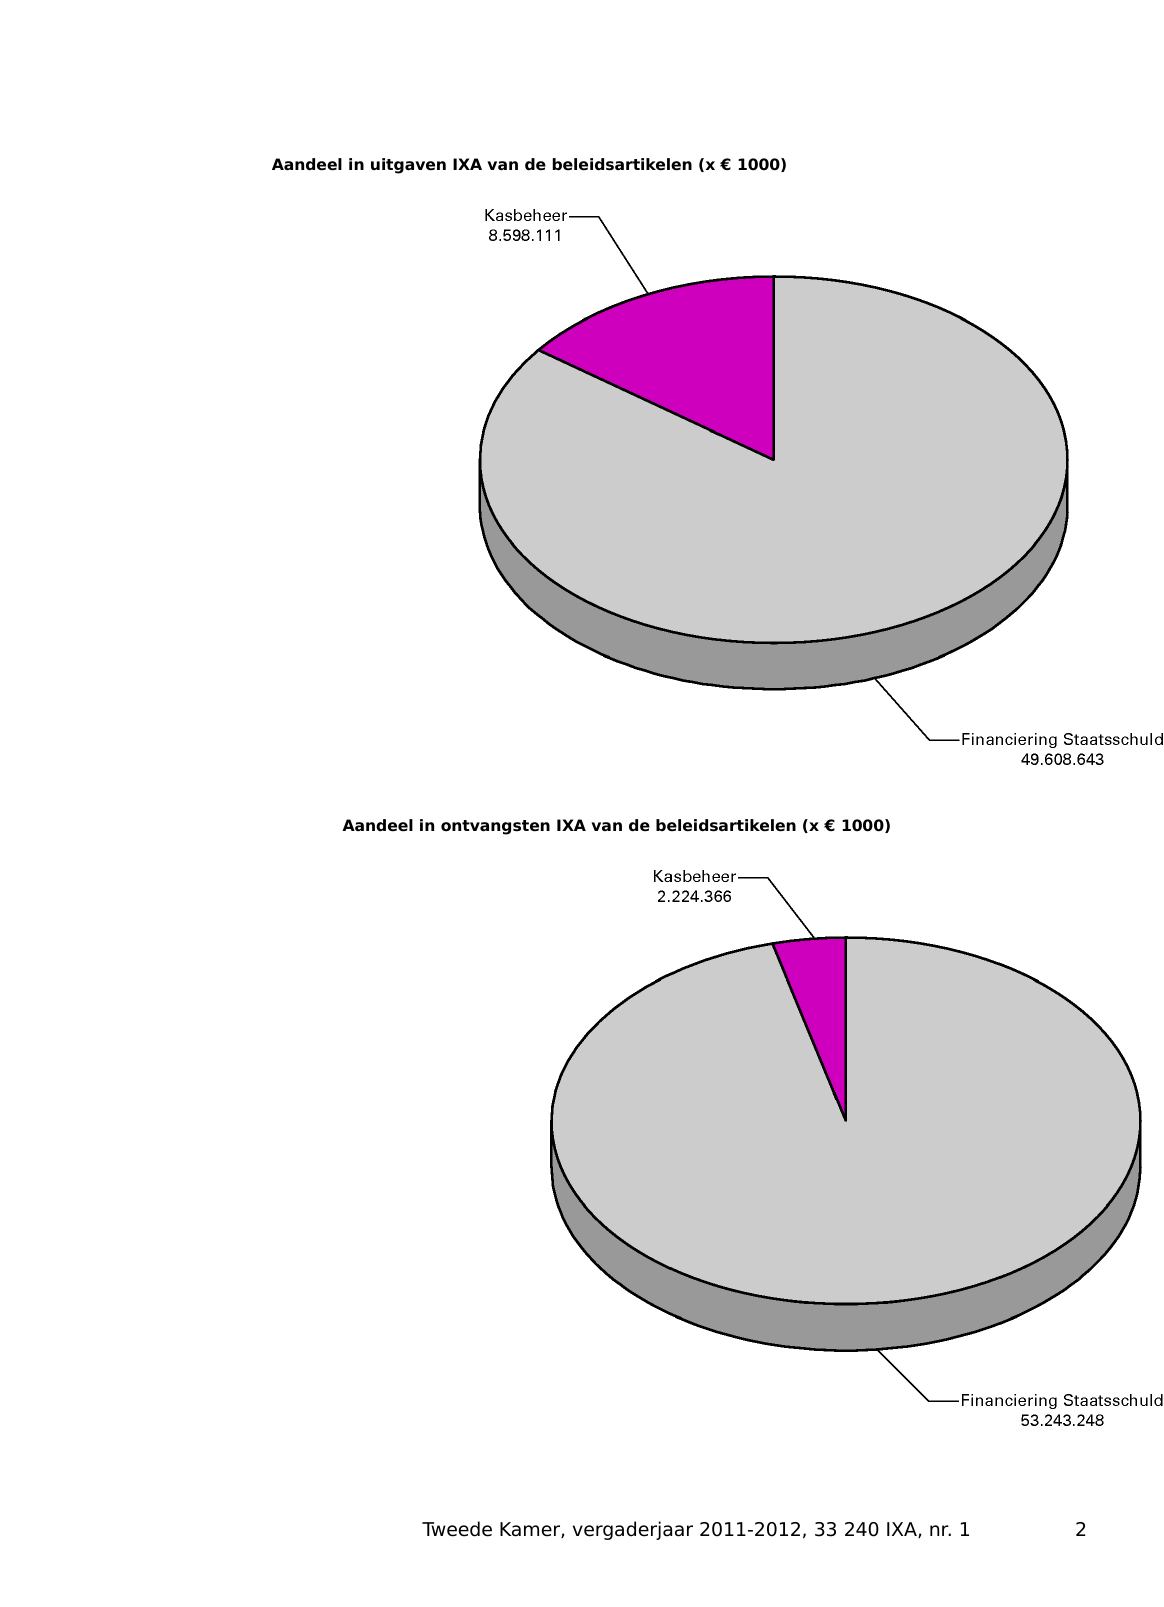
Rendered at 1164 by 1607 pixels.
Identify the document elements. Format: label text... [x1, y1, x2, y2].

picture [342, 868, 1164, 1430]
text Aandeel in uitgaven IXA van de beleidsartikelen (x € 1000) [272, 156, 1163, 174]
picture [271, 207, 1164, 769]
text Aandeel in ontvangsten IXA van de beleidsartikelen (x € 1000) [342, 817, 1163, 835]
